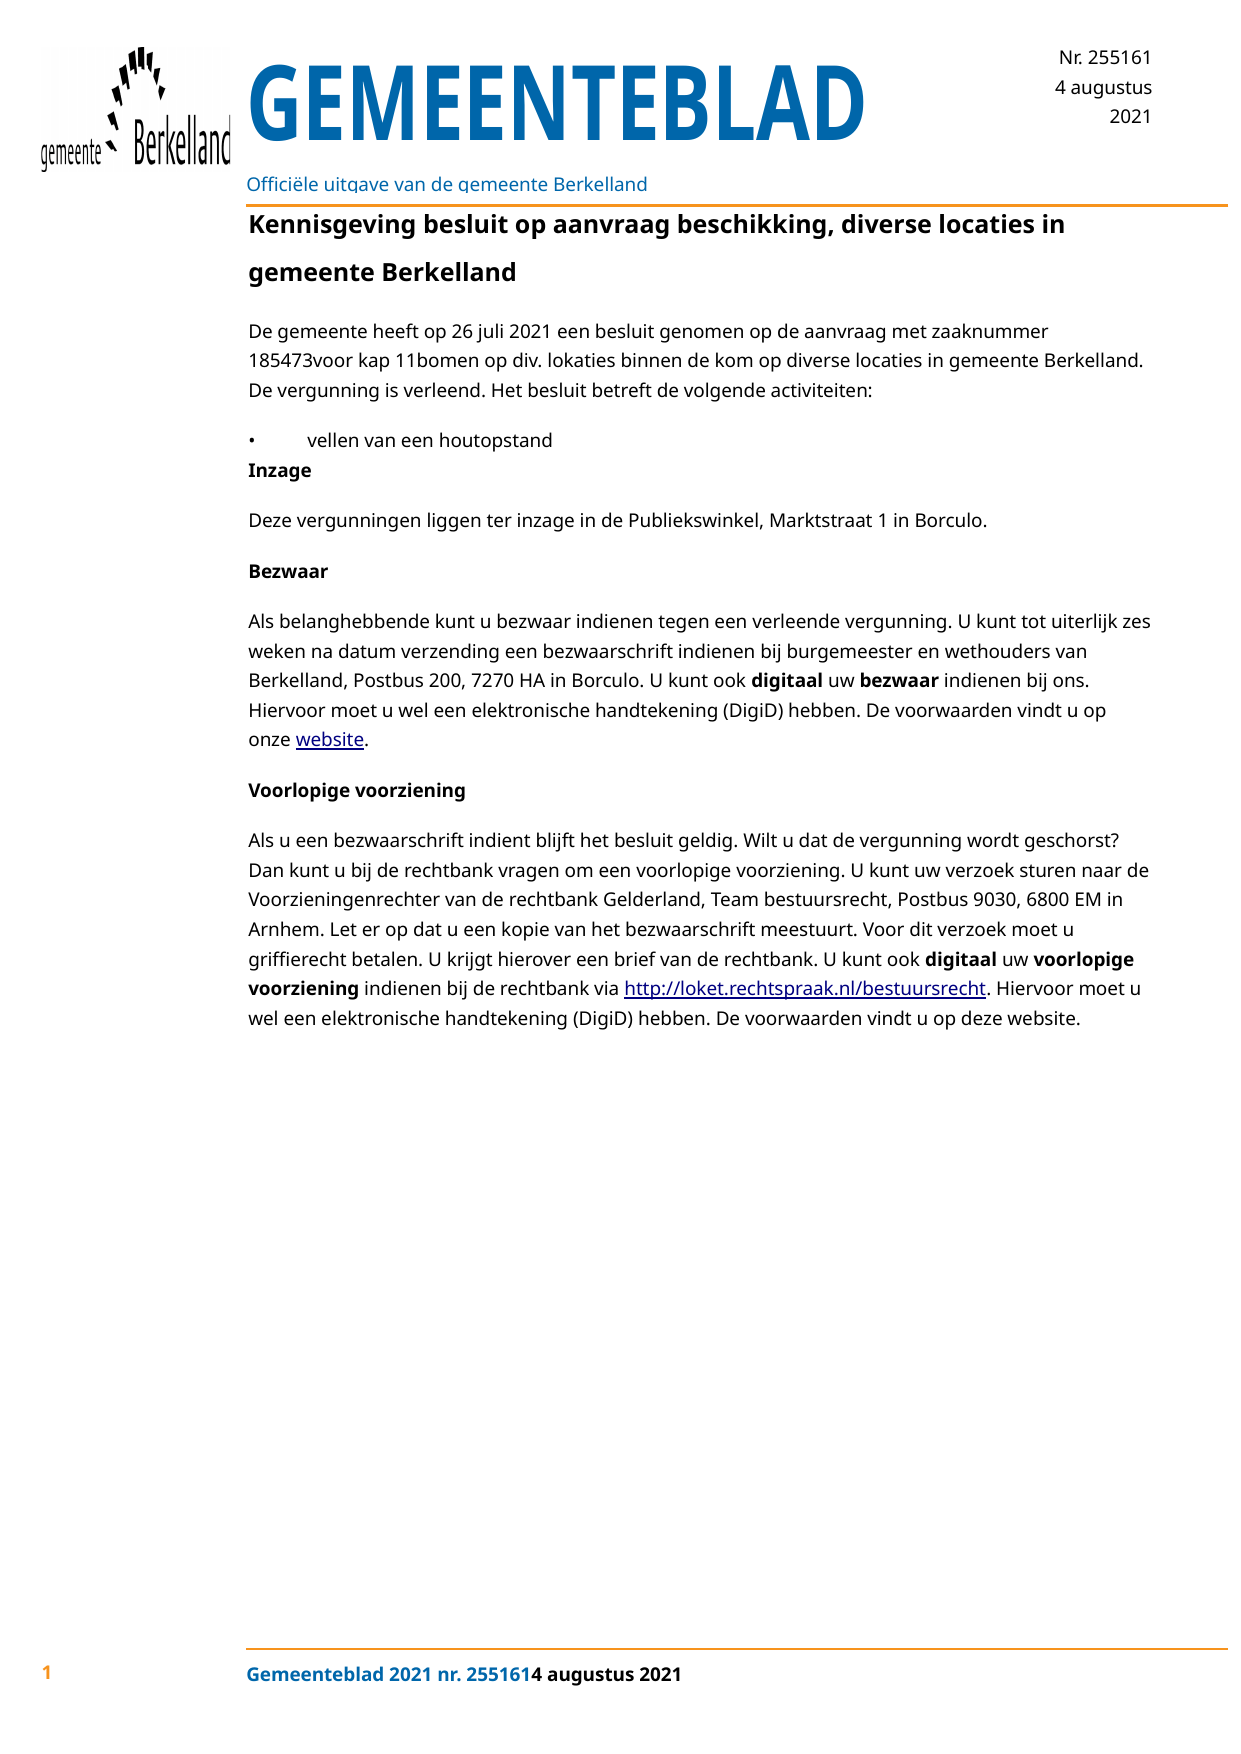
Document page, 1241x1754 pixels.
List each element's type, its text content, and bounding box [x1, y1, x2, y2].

text Als u een bezwaarschrift indient blijft het besluit geldig. Wilt u dat de vergunning wordt geschorst? Dan kunt u bij de rechtbank vragen om een voorlopige voorziening. U kunt uw verzoek sturen naar de Voorzieningenrechter van de rechtbank Gelderland, Team bestuursrecht, Postbus 9030, 6800 EM in Arnhem. Let er op dat u een kopie van het bezwaarschrift meestuurt. Voor dit verzoek moet u griffierecht betalen. U krijgt hierover een brief van de rechtbank. U kunt ook digitaal uw voorlopige voorziening indienen bij de rechtbank via http://loket.rechtspraak.nl/bestuursrecht. Hiervoor moet u wel een elektronische handtekening (DigiD) hebben. De voorwaarden vindt u op deze website. [248, 827, 1152, 1031]
text Inzage [248, 457, 1152, 483]
text Bezwaar [248, 558, 1152, 584]
text Kennisgeving besluit op aanvraag beschikking, diverse locaties in gemeente Berkelland [248, 207, 1152, 288]
list vellen van een houtopstand [248, 427, 1152, 453]
text Voorlopige voorziening [248, 777, 1152, 803]
picture [41, 47, 231, 172]
text De gemeente heeft op 26 juli 2021 een besluit genomen op de aanvraag met zaaknummer 185473voor kap 11bomen op div. lokaties binnen de kom op diverse locaties in gemeente Berkelland. De vergunning is verleend. Het besluit betreft de volgende activiteiten: [248, 318, 1152, 403]
text Deze vergunningen liggen ter inzage in de Publiekswinkel, Marktstraat 1 in Borculo. [248, 507, 1152, 533]
text Als belanghebbende kunt u bezwaar indienen tegen een verleende vergunning. U kunt tot uiterlijk zes weken na datum verzending een bezwaarschrift indienen bij burgemeester en wethouders van Berkelland, Postbus 200, 7270 HA in Borculo. U kunt ook digitaal uw bezwaar indienen bij ons. Hiervoor moet u wel een elektronische handtekening (DigiD) hebben. De voorwaarden vindt u op onze website. [248, 608, 1152, 752]
